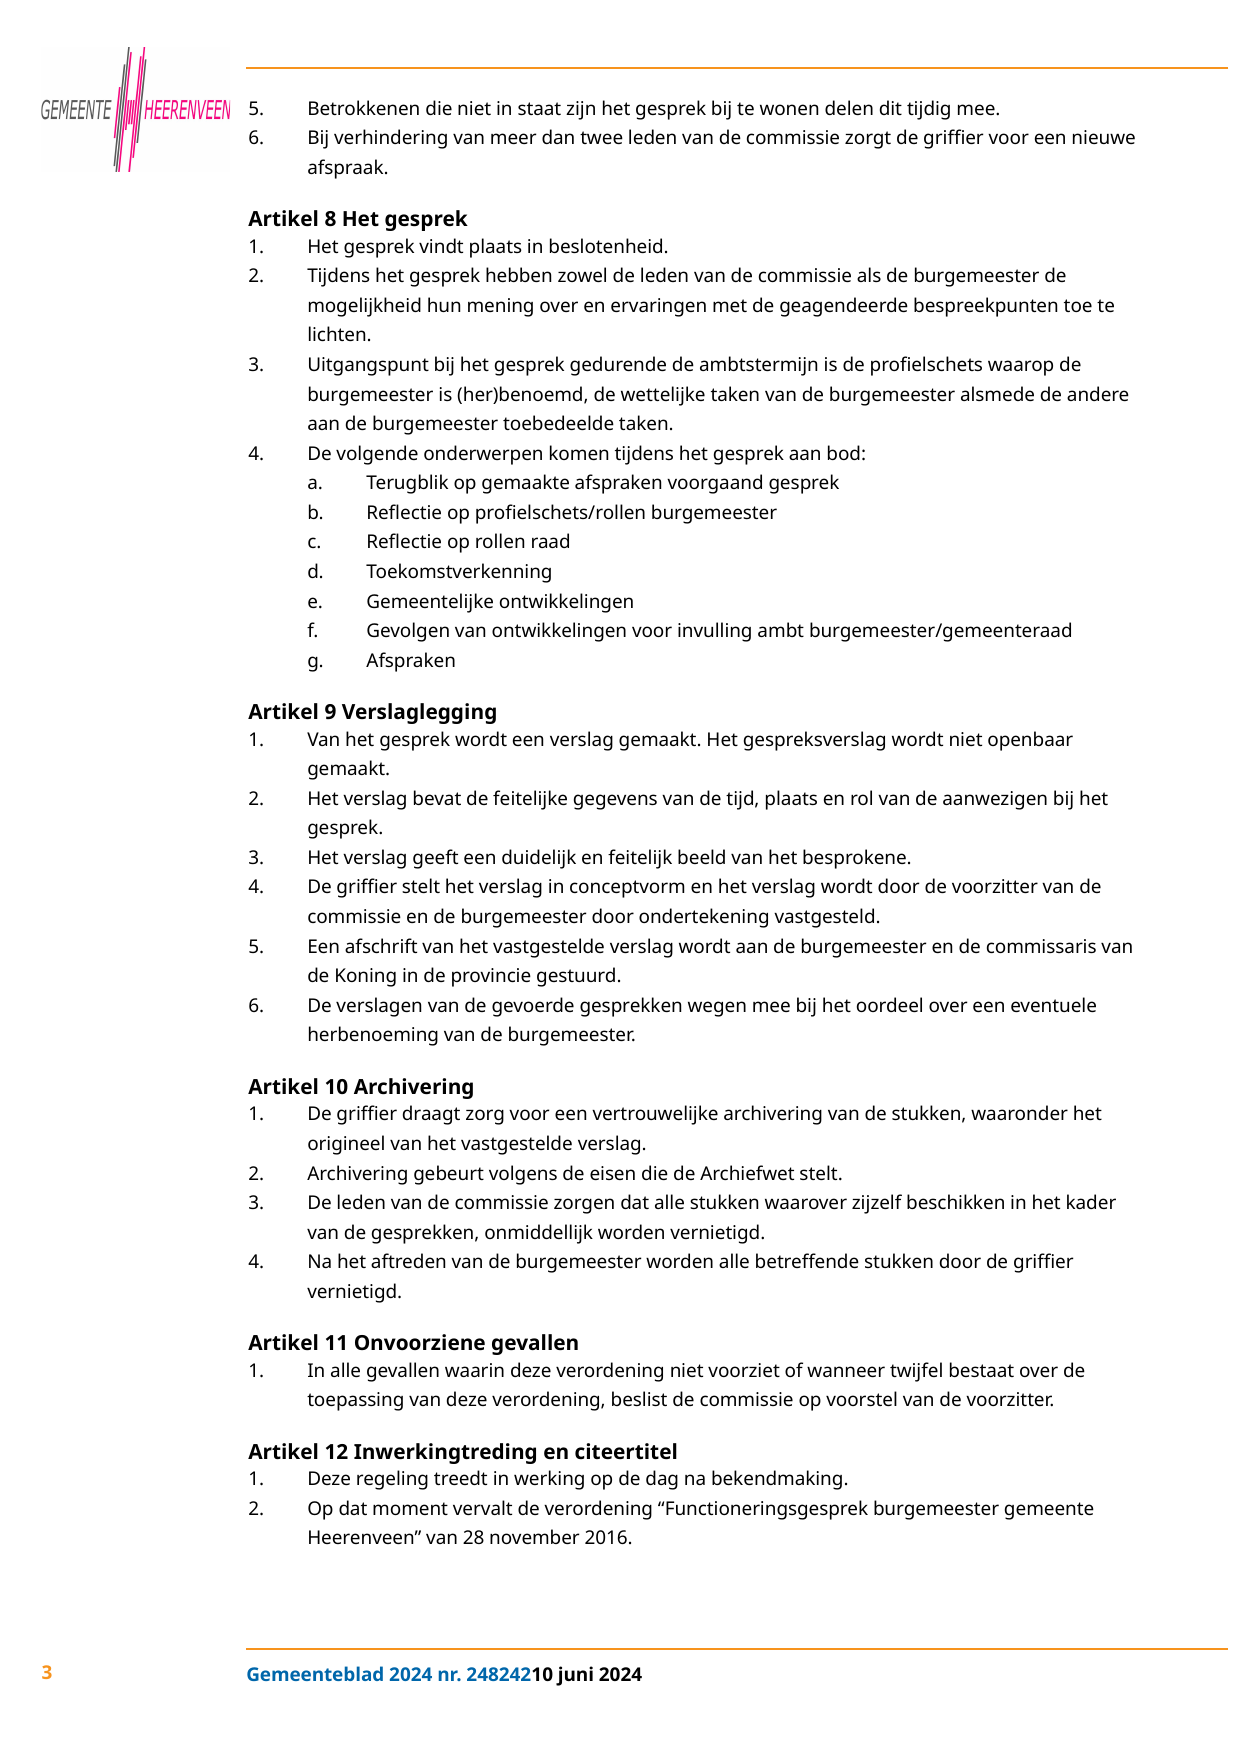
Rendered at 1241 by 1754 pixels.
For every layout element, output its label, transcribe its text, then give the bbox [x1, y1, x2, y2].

list Bij verhindering van meer dan twee leden van de commissie zorgt de griffier voor een nieuwe afspraak. [248, 124, 1152, 180]
list De volgende onderwerpen komen tijdens het gesprek aan bod: [248, 440, 1152, 466]
list Het gesprek vindt plaats in beslotenheid. [248, 233, 1152, 258]
list Terugblik op gemaakte afspraken voorgaand gesprek [307, 469, 1152, 495]
list Reflectie op profielschets/rollen burgemeester [307, 499, 1152, 525]
list De griffier stelt het verslag in conceptvorm en het verslag wordt door de voorzitter van de commissie en de burgemeester door ondertekening vastgesteld. [248, 874, 1152, 929]
text Artikel 8 Het gesprek [248, 204, 1152, 233]
text Artikel 10 Archivering [248, 1072, 1152, 1101]
list Van het gesprek wordt een verslag gemaakt. Het gespreksverslag wordt niet openbaar gemaakt. [248, 726, 1152, 781]
list Het verslag bevat de feitelijke gegevens van de tijd, plaats en rol van de aanwezigen bij het gesprek. [248, 785, 1152, 840]
list Toekomstverkenning [307, 558, 1152, 584]
list Tijdens het gesprek hebben zowel de leden van de commissie als de burgemeester de mogelijkheid hun mening over en ervaringen met de geagendeerde bespreekpunten toe te lichten. [248, 262, 1152, 347]
list Het verslag geeft een duidelijk en feitelijk beeld van het besprokene. [248, 844, 1152, 870]
list Gevolgen van ontwikkelingen voor invulling ambt burgemeester/gemeenteraad [307, 617, 1152, 643]
text Artikel 12 Inwerkingtreding en citeertitel [248, 1437, 1152, 1465]
picture [41, 47, 231, 172]
list Gemeentelijke ontwikkelingen [307, 588, 1152, 613]
list De griffier draagt zorg voor een vertrouwelijke archivering van de stukken, waaronder het origineel van het vastgestelde verslag. [248, 1101, 1152, 1156]
list Deze regeling treedt in werking op de dag na bekendmaking. [248, 1465, 1152, 1491]
list Archivering gebeurt volgens de eisen die de Archiefwet stelt. [248, 1160, 1152, 1185]
list Betrokkenen die niet in staat zijn het gesprek bij te wonen delen dit tijdig mee. [248, 95, 1152, 121]
list Een afschrift van het vastgestelde verslag wordt aan de burgemeester en de commissaris van de Koning in de provincie gestuurd. [248, 933, 1152, 988]
list De leden van de commissie zorgen dat alle stukken waarover zijzelf beschikken in het kader van de gesprekken, onmiddellijk worden vernietigd. [248, 1189, 1152, 1244]
list Reflectie op rollen raad [307, 529, 1152, 554]
list Afspraken [307, 647, 1152, 673]
text Artikel 11 Onvoorziene gevallen [248, 1328, 1152, 1357]
list Na het aftreden van de burgemeester worden alle betreffende stukken door de griffier vernietigd. [248, 1248, 1152, 1304]
text Artikel 9 Verslaglegging [248, 697, 1152, 726]
list In alle gevallen waarin deze verordening niet voorziet of wanneer twijfel bestaat over de toepassing van deze verordening, beslist de commissie op voorstel van de voorzitter. [248, 1357, 1152, 1412]
list De verslagen van de gevoerde gesprekken wegen mee bij het oordeel over een eventuele herbenoeming van de burgemeester. [248, 992, 1152, 1047]
list Uitgangspunt bij het gesprek gedurende de ambtstermijn is de profielschets waarop de burgemeester is (her)benoemd, de wettelijke taken van de burgemeester alsmede de andere aan de burgemeester toebedeelde taken. [248, 351, 1152, 436]
list Op dat moment vervalt de verordening “Functioneringsgesprek burgemeester gemeente Heerenveen” van 28 november 2016. [248, 1495, 1152, 1550]
